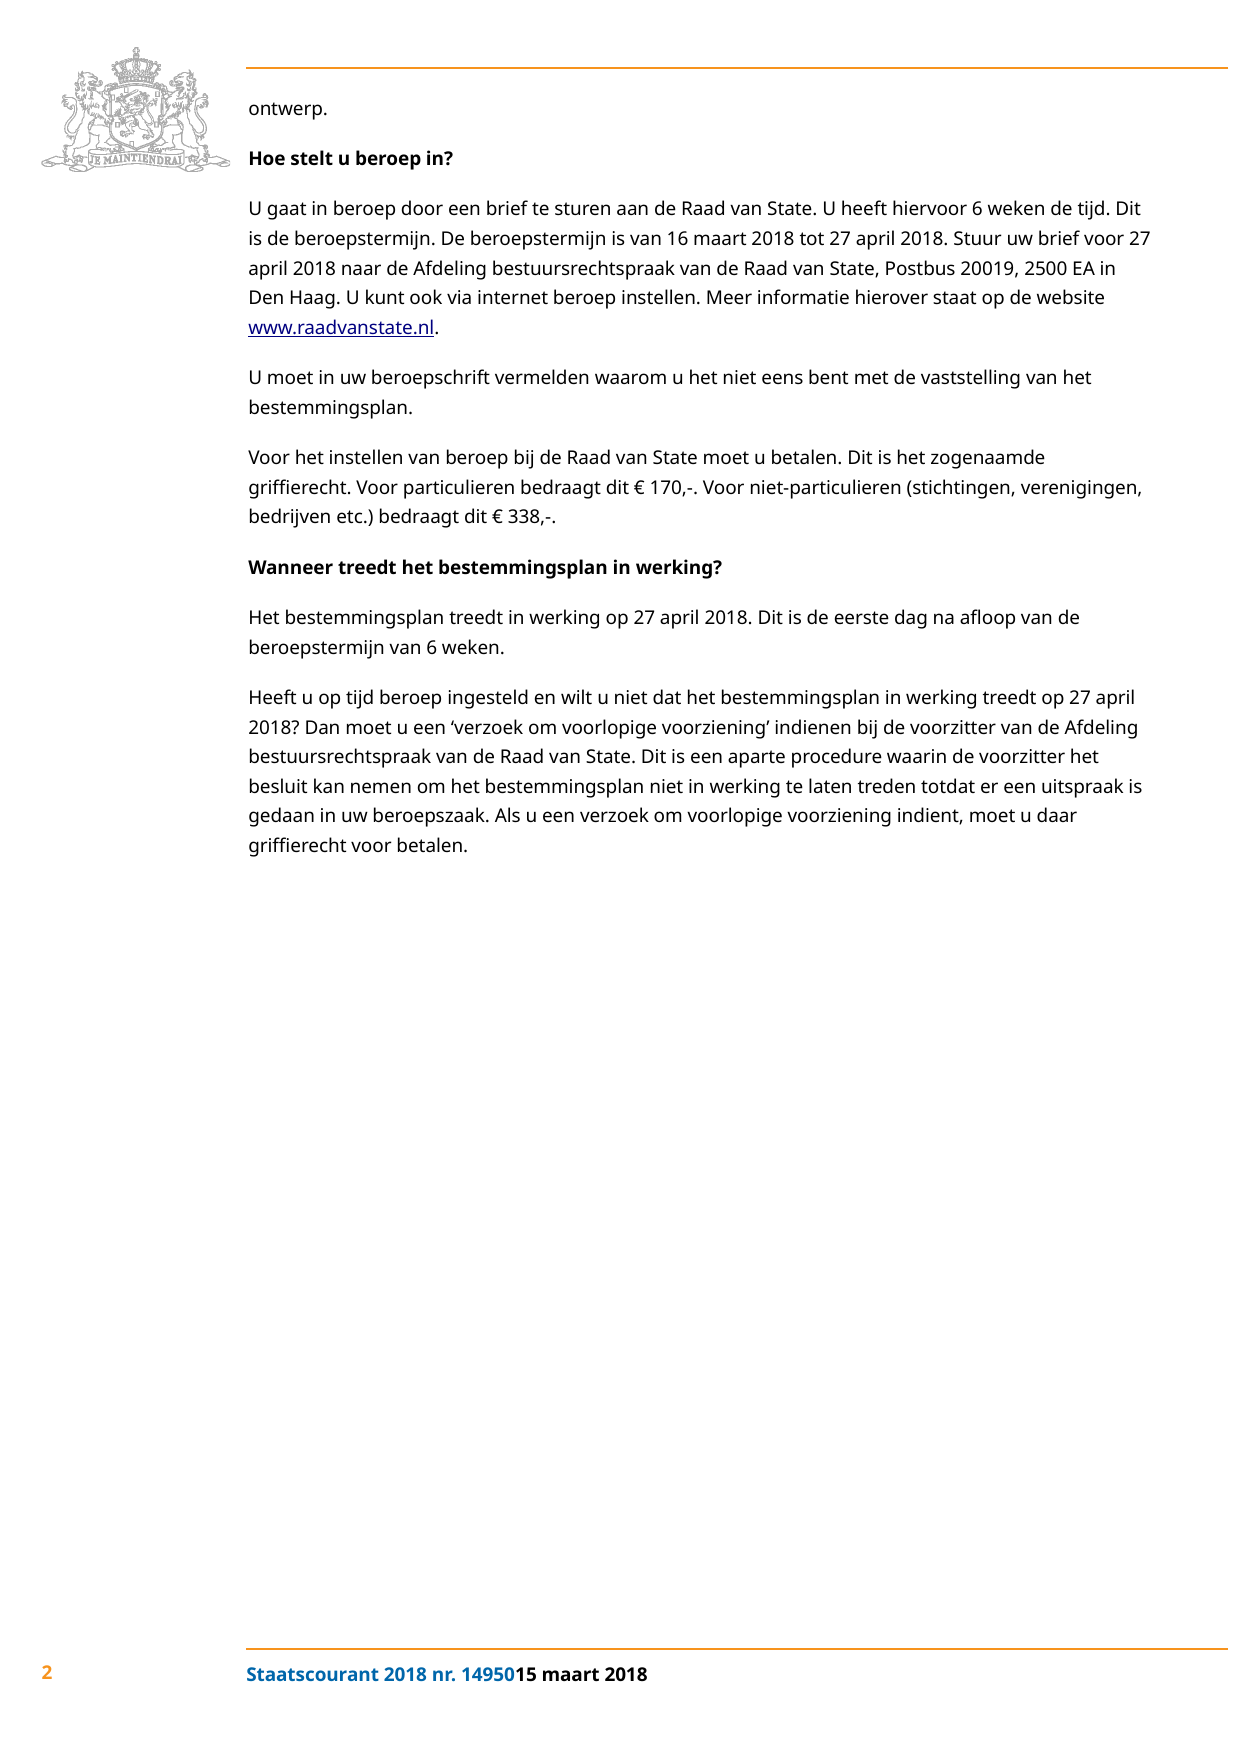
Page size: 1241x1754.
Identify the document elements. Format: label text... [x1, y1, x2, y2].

text Wanneer treedt het bestemmingsplan in werking? [248, 554, 1152, 580]
picture [41, 47, 231, 172]
text Hoe stelt u beroep in? [248, 145, 1152, 171]
text Het bestemmingsplan treedt in werking op 27 april 2018. Dit is de eerste dag na afloop van de beroepstermijn van 6 weken. [248, 604, 1152, 660]
text ontwerp. [248, 95, 1152, 121]
text U moet in uw beroepschrift vermelden waarom u het niet eens bent met de vaststelling van het bestemmingsplan. [248, 364, 1152, 420]
text Voor het instellen van beroep bij de Raad van State moet u betalen. Dit is het zogenaamde griffierecht. Voor particulieren bedraagt dit € 170,-. Voor niet-particulieren (stichtingen, verenigingen, bedrijven etc.) bedraagt dit € 338,-. [248, 444, 1152, 529]
text Heeft u op tijd beroep ingesteld en wilt u niet dat het bestemmingsplan in werking treedt op 27 april 2018? Dan moet u een ‘verzoek om voorlopige voorziening’ indienen bij de voorzitter van de Afdeling bestuursrechtspraak van de Raad van State. Dit is een aparte procedure waarin de voorzitter het besluit kan nemen om het bestemmingsplan niet in werking te laten treden totdat er een uitspraak is gedaan in uw beroepszaak. Als u een verzoek om voorlopige voorziening indient, moet u daar griffierecht voor betalen. [248, 684, 1152, 858]
text U gaat in beroep door een brief te sturen aan de Raad van State. U heeft hiervoor 6 weken de tijd. Dit is de beroepstermijn. De beroepstermijn is van 16 maart 2018 tot 27 april 2018. Stuur uw brief voor 27 april 2018 naar de Afdeling bestuursrechtspraak van de Raad van State, Postbus 20019, 2500 EA in Den Haag. U kunt ook via internet beroep instellen. Meer informatie hierover staat op de website www.raadvanstate.nl. [248, 196, 1152, 340]
